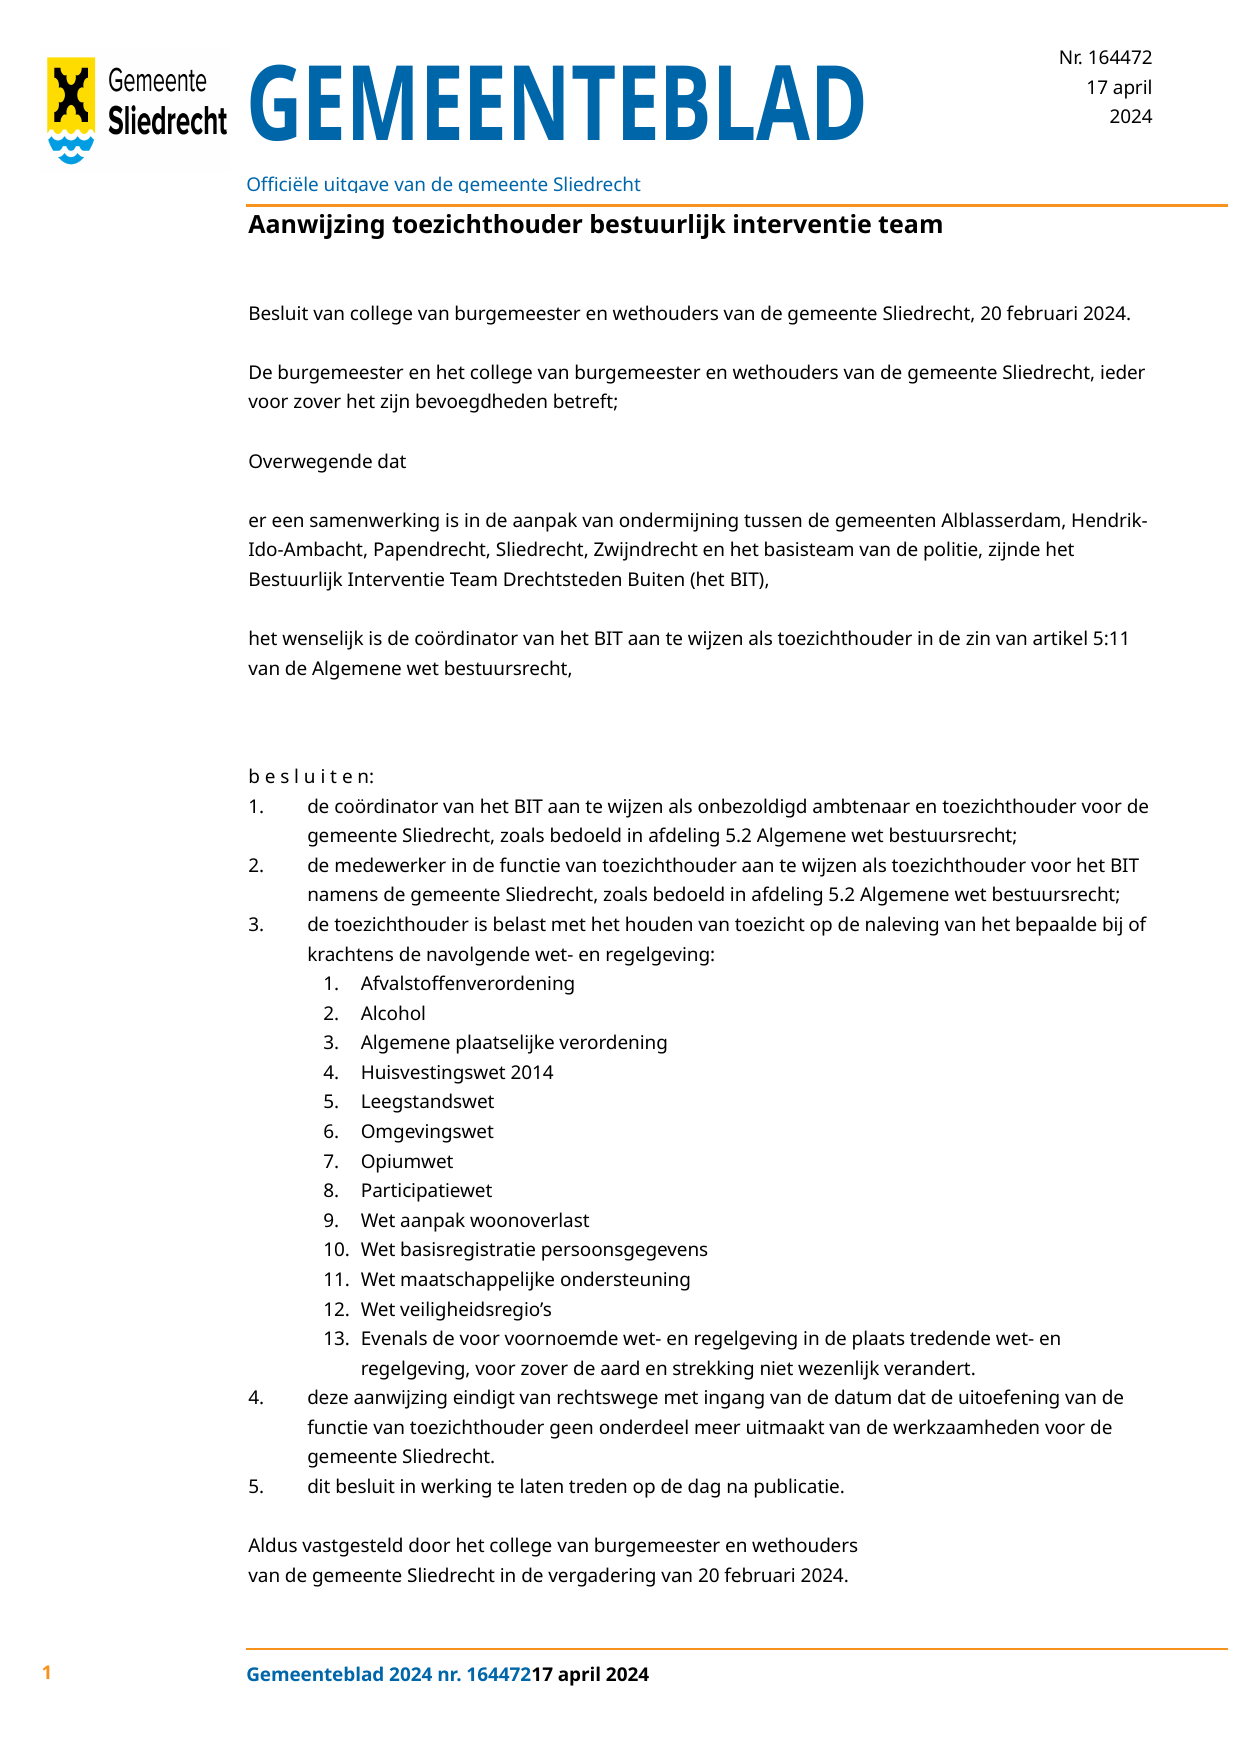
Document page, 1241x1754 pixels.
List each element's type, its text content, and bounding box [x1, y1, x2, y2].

list Participatiewet [323, 1177, 1152, 1203]
list Alcohol [323, 1000, 1152, 1026]
list Wet maatschappelijke ondersteuning [323, 1266, 1152, 1292]
list Leegstandswet [323, 1089, 1152, 1114]
list de coördinator van het BIT aan te wijzen als onbezoldigd ambtenaar en toezichthouder voor de gemeente Sliedrecht, zoals bedoeld in afdeling 5.2 Algemene wet bestuursrecht; [248, 793, 1152, 848]
text Besluit van college van burgemeester en wethouders van de gemeente Sliedrecht, 20 februari 2024. [248, 300, 1152, 326]
text Aldus vastgesteld door het college van burgemeester en wethouders [248, 1532, 1152, 1558]
list de toezichthouder is belast met het houden van toezicht op de naleving van het bepaalde bij of krachtens de navolgende wet- en regelgeving: [248, 911, 1152, 967]
text Aanwijzing toezichthouder bestuurlijk interventie team [248, 207, 1152, 241]
list Afvalstoffenverordening [323, 970, 1152, 996]
text Overwegende dat [248, 448, 1152, 473]
text De burgemeester en het college van burgemeester en wethouders van de gemeente Sliedrecht, ieder voor zover het zijn bevoegdheden betreft; [248, 359, 1152, 414]
text er een samenwerking is in de aanpak van ondermijning tussen de gemeenten Alblasserdam, Hendrik-Ido-Ambacht, Papendrecht, Sliedrecht, Zwijndrecht en het basisteam van de politie, zijnde het Bestuurlijk Interventie Team Drechtsteden Buiten (het BIT), [248, 507, 1152, 592]
list de medewerker in de functie van toezichthouder aan te wijzen als toezichthouder voor het BIT namens de gemeente Sliedrecht, zoals bedoeld in afdeling 5.2 Algemene wet bestuursrecht; [248, 852, 1152, 907]
list Huisvestingswet 2014 [323, 1059, 1152, 1085]
text b e s l u i t e n: [248, 763, 1152, 789]
list deze aanwijzing eindigt van rechtswege met ingang van de datum dat de uitoefening van de functie van toezichthouder geen onderdeel meer uitmaakt van de werkzaamheden voor de gemeente Sliedrecht. [248, 1384, 1152, 1469]
list Wet veiligheidsregio’s [323, 1296, 1152, 1322]
list Wet aanpak woonoverlast [323, 1207, 1152, 1233]
list Opiumwet [323, 1148, 1152, 1174]
list Algemene plaatselijke verordening [323, 1029, 1152, 1055]
list dit besluit in werking te laten treden op de dag na publicatie. [248, 1473, 1152, 1499]
picture [41, 47, 231, 172]
list Omgevingswet [323, 1118, 1152, 1144]
list Evenals de voor voornoemde wet- en regelgeving in de plaats tredende wet- en regelgeving, voor zover de aard en strekking niet wezenlijk verandert. [323, 1325, 1152, 1381]
text van de gemeente Sliedrecht in de vergadering van 20 februari 2024. [248, 1562, 1152, 1588]
list Wet basisregistratie persoonsgegevens [323, 1237, 1152, 1262]
text het wenselijk is de coördinator van het BIT aan te wijzen als toezichthouder in de zin van artikel 5:11 van de Algemene wet bestuursrecht, [248, 625, 1152, 681]
